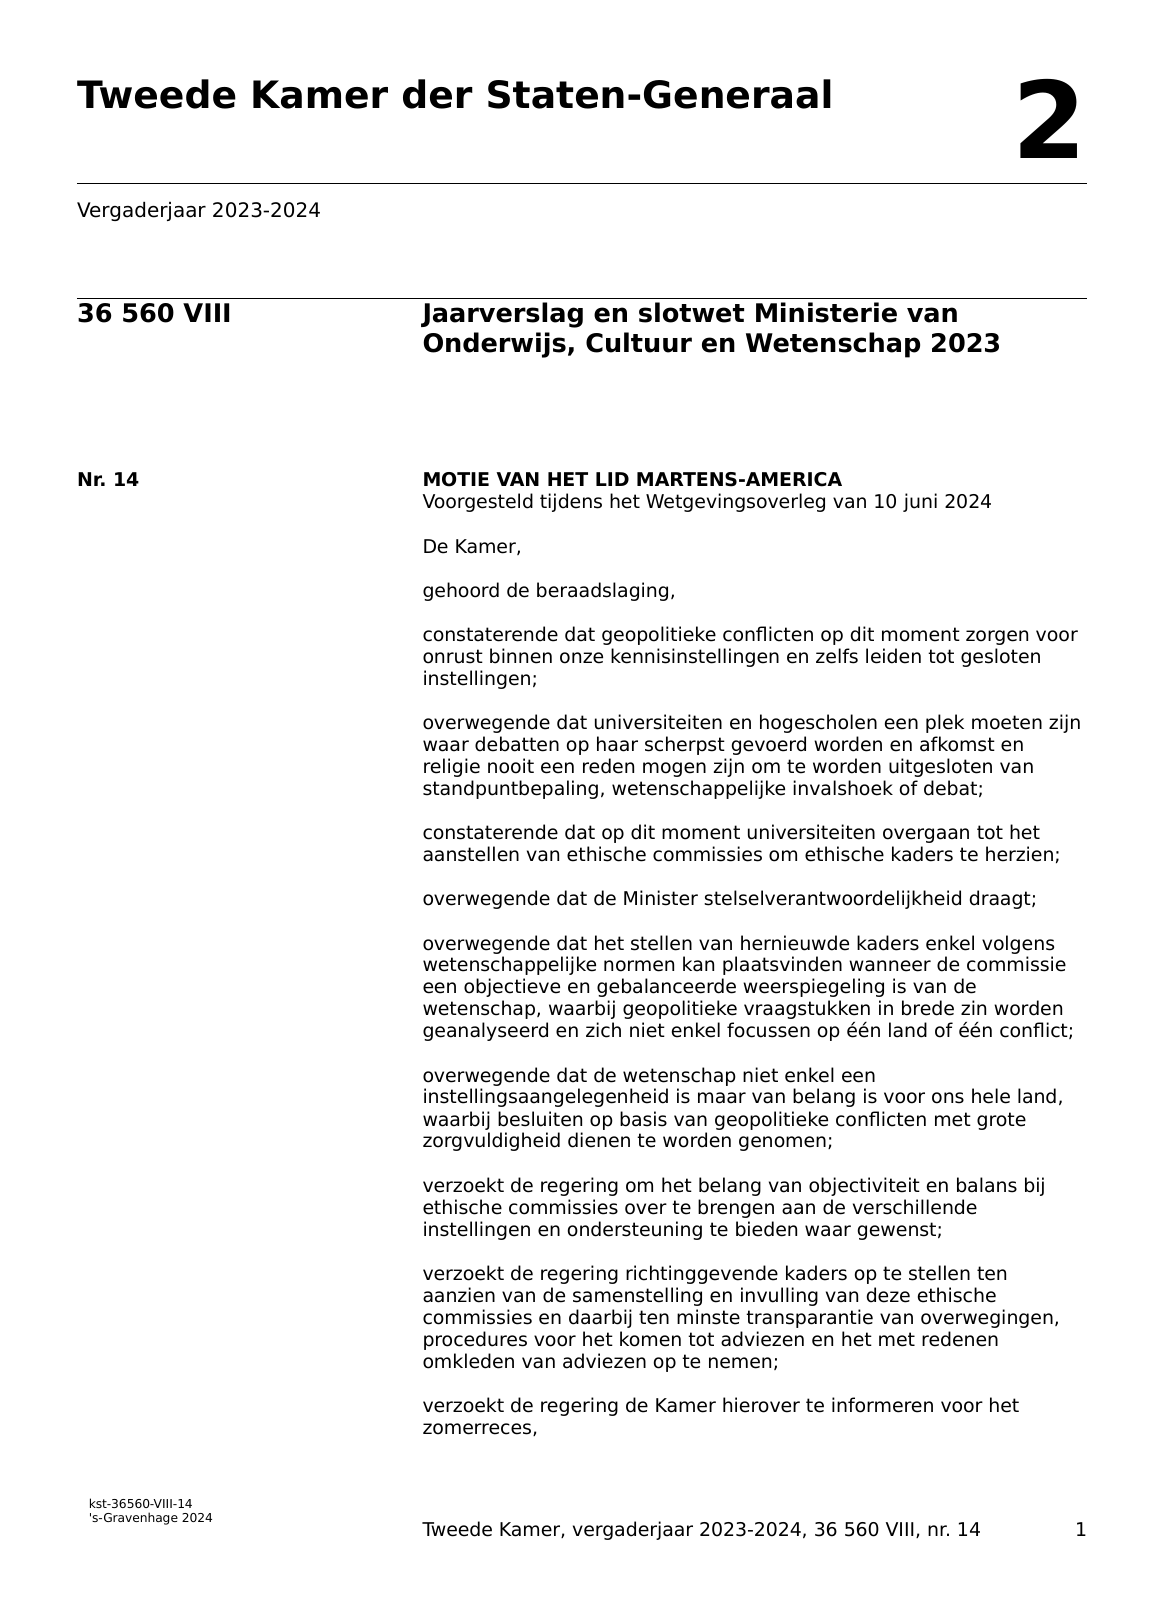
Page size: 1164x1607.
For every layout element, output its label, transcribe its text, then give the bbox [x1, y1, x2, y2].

text overwegende dat de Minister stelselverantwoordelijkheid draagt; [422, 888, 1087, 910]
text gehoord de beraadslaging, [422, 580, 1087, 602]
text kst-36560-VIII-14 [88, 1497, 323, 1511]
text constaterende dat geopolitieke conflicten op dit moment zorgen voor onrust binnen onze kennisinstellingen en zelfs leiden tot gesloten instellingen; [422, 624, 1087, 690]
text Voorgesteld tijdens het Wetgevingsoverleg van 10 juni 2024 [422, 491, 1087, 513]
text De Kamer, [422, 536, 1087, 557]
table_cell Vergaderjaar 2023-2024 [77, 184, 1087, 298]
text overwegende dat het stellen van hernieuwde kaders enkel volgens wetenschappelijke normen kan plaatsvinden wanneer de commissie een objectieve en gebalanceerde weerspiegeling is van de wetenschap, waarbij geopolitieke vraagstukken in brede zin worden geanalyseerd en zich niet enkel focussen op één land of één conflict; [422, 932, 1087, 1042]
text verzoekt de regering de Kamer hierover te informeren voor het zomerreces, [422, 1395, 1087, 1439]
text overwegende dat de wetenschap niet enkel een instellingsaangelegenheid is maar van belang is voor ons hele land, waarbij besluiten op basis van geopolitieke conflicten met grote zorgvuldigheid dienen te worden genomen; [422, 1064, 1087, 1152]
subtitle Nr. 14 MOTIE VAN HET LID MARTENS-AMERICA [77, 469, 1087, 491]
text overwegende dat universiteiten en hogescholen een plek moeten zijn waar debatten op haar scherpst gevoerd worden en afkomst en religie nooit een reden mogen zijn om te worden uitgesloten van standpuntbepaling, wetenschappelijke invalshoek of debat; [422, 712, 1087, 800]
text constaterende dat op dit moment universiteiten overgaan tot het aanstellen van ethische commissies om ethische kaders te herzien; [422, 822, 1087, 866]
table_header Tweede Kamer der Staten-Generaal [77, 59, 886, 183]
text 's-Gravenhage 2024 [88, 1511, 323, 1525]
subtitle 36 560 VIII Jaarverslag en slotwet Ministerie van Onderwijs, Cultuur en Wetenschap 2023 [77, 299, 1087, 358]
text verzoekt de regering richtinggevende kaders op te stellen ten aanzien van de samenstelling en invulling van deze ethische commissies en daarbij ten minste transparantie van overwegingen, procedures voor het komen tot adviezen en het met redenen omkleden van adviezen op te nemen; [422, 1263, 1087, 1373]
text verzoekt de regering om het belang van objectiviteit en balans bij ethische commissies over te brengen aan de verschillende instellingen en ondersteuning te bieden waar gewenst; [422, 1174, 1087, 1241]
table_header 2 [886, 59, 1087, 183]
